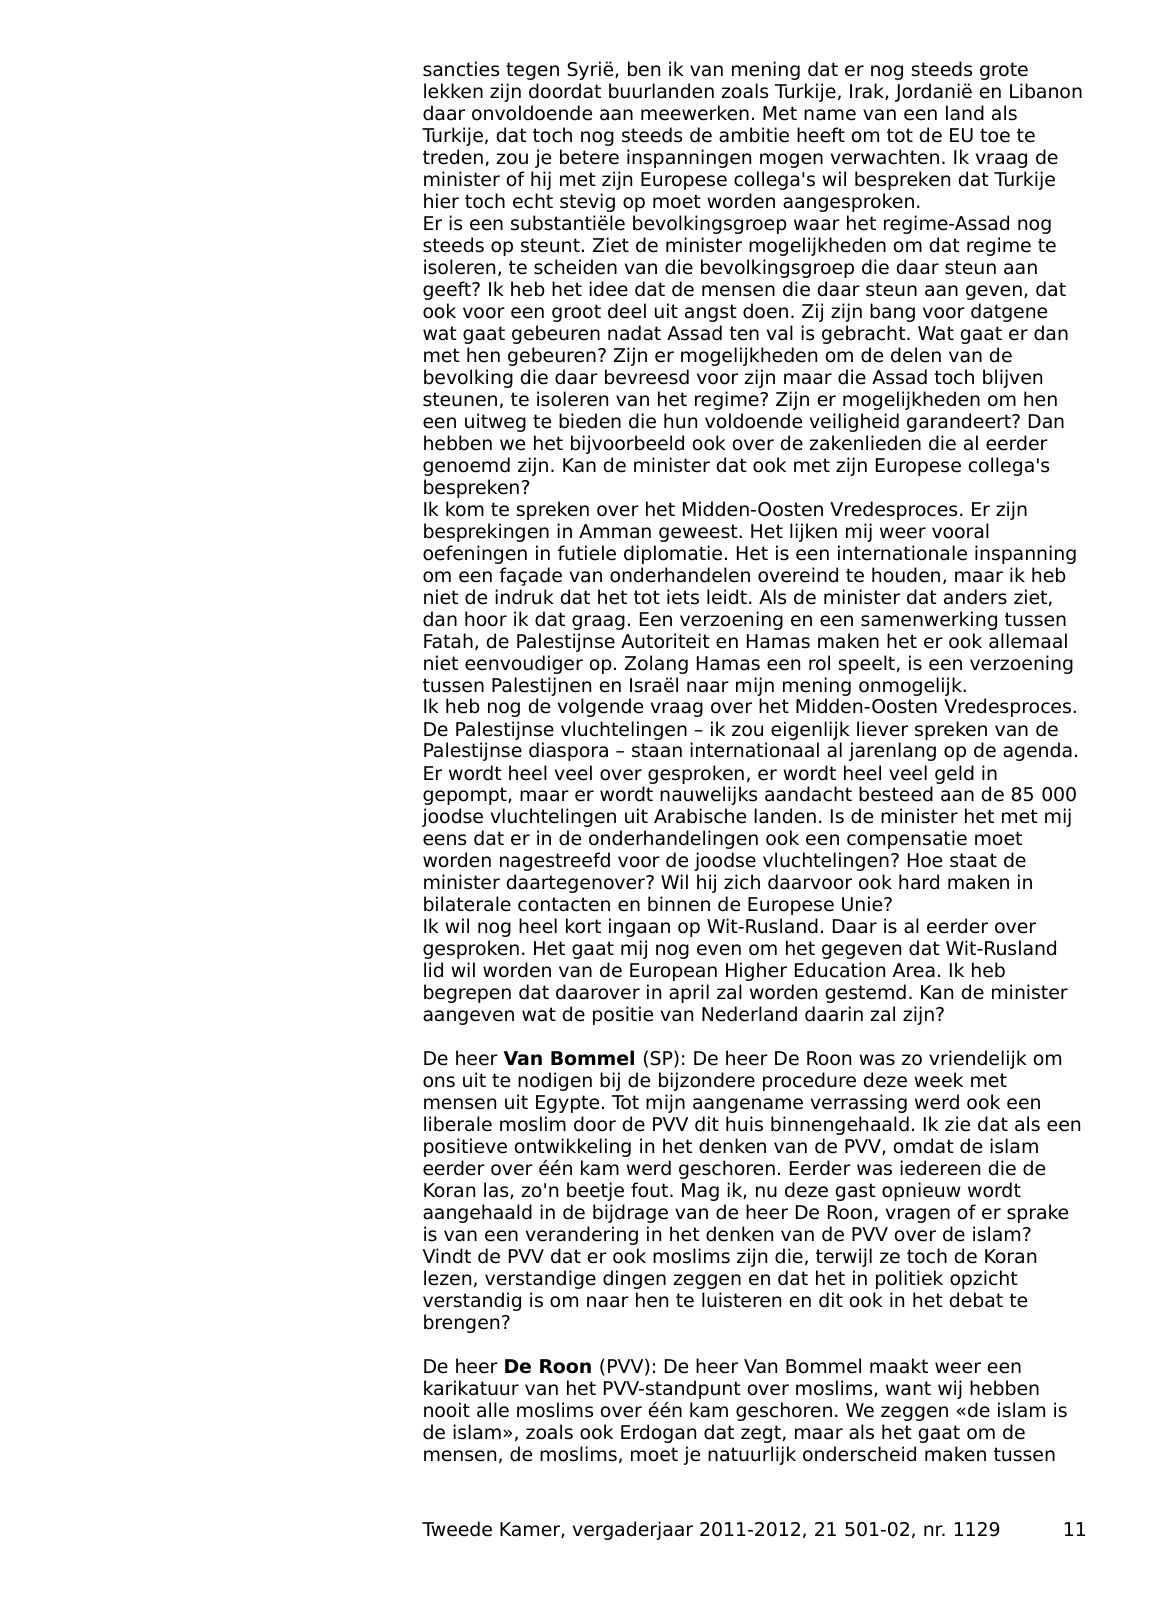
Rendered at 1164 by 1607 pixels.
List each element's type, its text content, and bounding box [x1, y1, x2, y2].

text De heer Van Bommel (SP): De heer De Roon was zo vriendelijk om ons uit te nodigen bij de bijzondere procedure deze week met mensen uit Egypte. Tot mijn aangename verrassing werd ook een liberale moslim door de PVV dit huis binnengehaald. Ik zie dat als een positieve ontwikkeling in het denken van de PVV, omdat de islam eerder over één kam werd geschoren. Eerder was iedereen die de Koran las, zo'n beetje fout. Mag ik, nu deze gast opnieuw wordt aangehaald in de bijdrage van de heer De Roon, vragen of er sprake is van een verandering in het denken van de PVV over de islam? Vindt de PVV dat er ook moslims zijn die, terwijl ze toch de Koran lezen, verstandige dingen zeggen en dat het in politiek opzicht verstandig is om naar hen te luisteren en dit ook in het debat te brengen? [422, 1048, 1087, 1334]
text De heer De Roon (PVV): De heer Van Bommel maakt weer een karikatuur van het PVV-standpunt over moslims, want wij hebben nooit alle moslims over één kam geschoren. We zeggen «de islam is de islam», zoals ook Erdogan dat zegt, maar als het gaat om de mensen, de moslims, moet je natuurlijk onderscheid maken tussen [422, 1356, 1087, 1466]
text Ik wil nog heel kort ingaan op Wit-Rusland. Daar is al eerder over gesproken. Het gaat mij nog even om het gegeven dat Wit-Rusland lid wil worden van de European Higher Education Area. Ik heb begrepen dat daarover in april zal worden gestemd. Kan de minister aangeven wat de positie van Nederland daarin zal zijn? [422, 916, 1087, 1026]
text Er is een substantiële bevolkingsgroep waar het regime-Assad nog steeds op steunt. Ziet de minister mogelijkheden om dat regime te isoleren, te scheiden van die bevolkingsgroep die daar steun aan geeft? Ik heb het idee dat de mensen die daar steun aan geven, dat ook voor een groot deel uit angst doen. Zij zijn bang voor datgene wat gaat gebeuren nadat Assad ten val is gebracht. Wat gaat er dan met hen gebeuren? Zijn er mogelijkheden om de delen van de bevolking die daar bevreesd voor zijn maar die Assad toch blijven steunen, te isoleren van het regime? Zijn er mogelijkheden om hen een uitweg te bieden die hun voldoende veiligheid garandeert? Dan hebben we het bijvoorbeeld ook over de zakenlieden die al eerder genoemd zijn. Kan de minister dat ook met zijn Europese collega's bespreken? [422, 213, 1087, 499]
text Ik heb nog de volgende vraag over het Midden-Oosten Vredesproces. De Palestijnse vluchtelingen – ik zou eigenlijk liever spreken van de Palestijnse diaspora – staan internationaal al jarenlang op de agenda. Er wordt heel veel over gesproken, er wordt heel veel geld in gepompt, maar er wordt nauwelijks aandacht besteed aan de 85 000 joodse vluchtelingen uit Arabische landen. Is de minister het met mij eens dat er in de onderhandelingen ook een compensatie moet worden nagestreefd voor de joodse vluchtelingen? Hoe staat de minister daartegenover? Wil hij zich daarvoor ook hard maken in bilaterale contacten en binnen de Europese Unie? [422, 696, 1087, 916]
text Ik kom te spreken over het Midden-Oosten Vredesproces. Er zijn besprekingen in Amman geweest. Het lijken mij weer vooral oefeningen in futiele diplomatie. Het is een internationale inspanning om een façade van onderhandelen overeind te houden, maar ik heb niet de indruk dat het tot iets leidt. Als de minister dat anders ziet, dan hoor ik dat graag. Een verzoening en een samenwerking tussen Fatah, de Palestijnse Autoriteit en Hamas maken het er ook allemaal niet eenvoudiger op. Zolang Hamas een rol speelt, is een verzoening tussen Palestijnen en Israël naar mijn mening onmogelijk. [422, 499, 1087, 696]
text sancties tegen Syrië, ben ik van mening dat er nog steeds grote lekken zijn doordat buurlanden zoals Turkije, Irak, Jordanië en Libanon daar onvoldoende aan meewerken. Met name van een land als Turkije, dat toch nog steeds de ambitie heeft om tot de EU toe te treden, zou je betere inspanningen mogen verwachten. Ik vraag de minister of hij met zijn Europese collega's wil bespreken dat Turkije hier toch echt stevig op moet worden aangesproken. [422, 59, 1087, 213]
